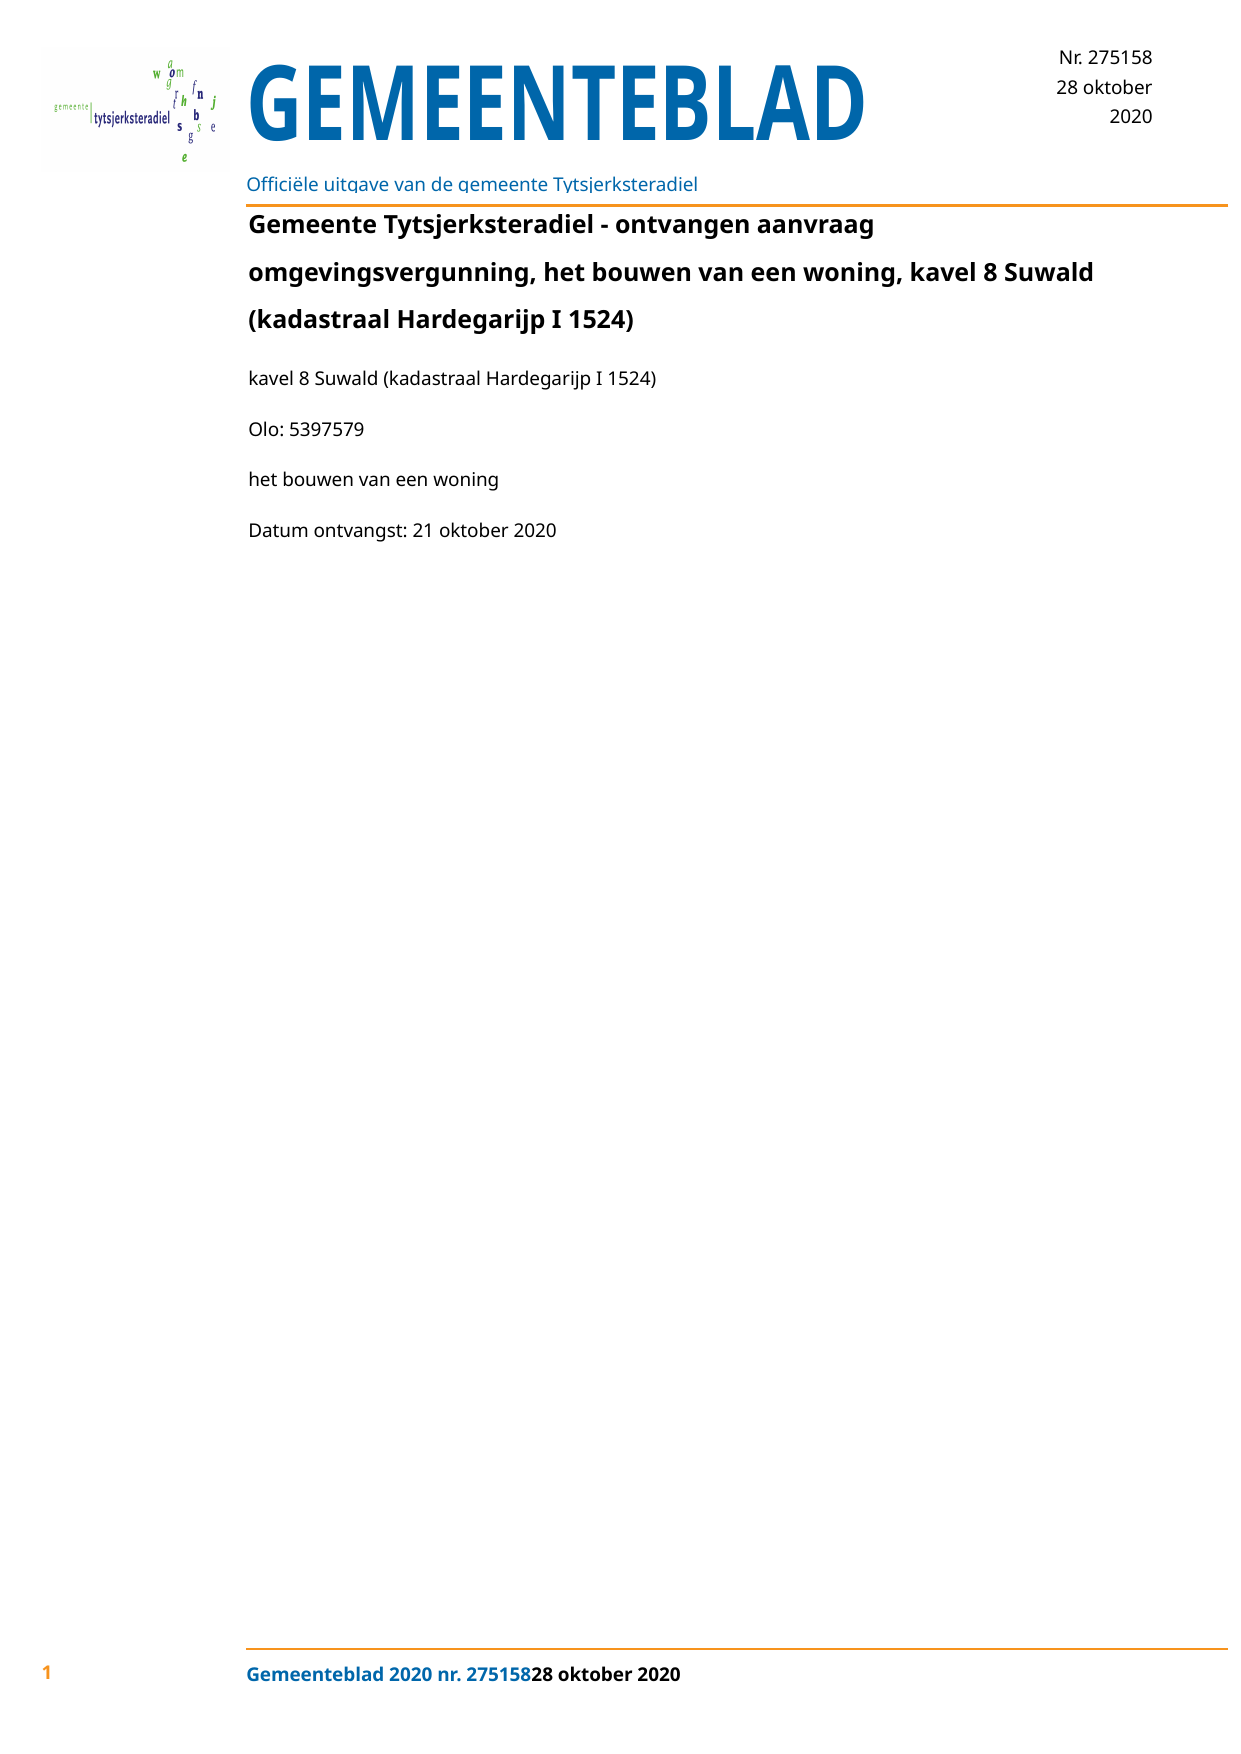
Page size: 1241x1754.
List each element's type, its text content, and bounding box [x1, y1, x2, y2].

picture [41, 47, 231, 172]
text kavel 8 Suwald (kadastraal Hardegarijp I 1524) [248, 366, 1152, 391]
text Olo: 5397579 [248, 416, 1152, 442]
text Gemeente Tytsjerksteradiel - ontvangen aanvraag omgevingsvergunning, het bouwen van een woning, kavel 8 Suwald (kadastraal Hardegarijp I 1524) [248, 207, 1152, 336]
text het bouwen van een woning [248, 466, 1152, 492]
text Datum ontvangst: 21 oktober 2020 [248, 517, 1152, 542]
